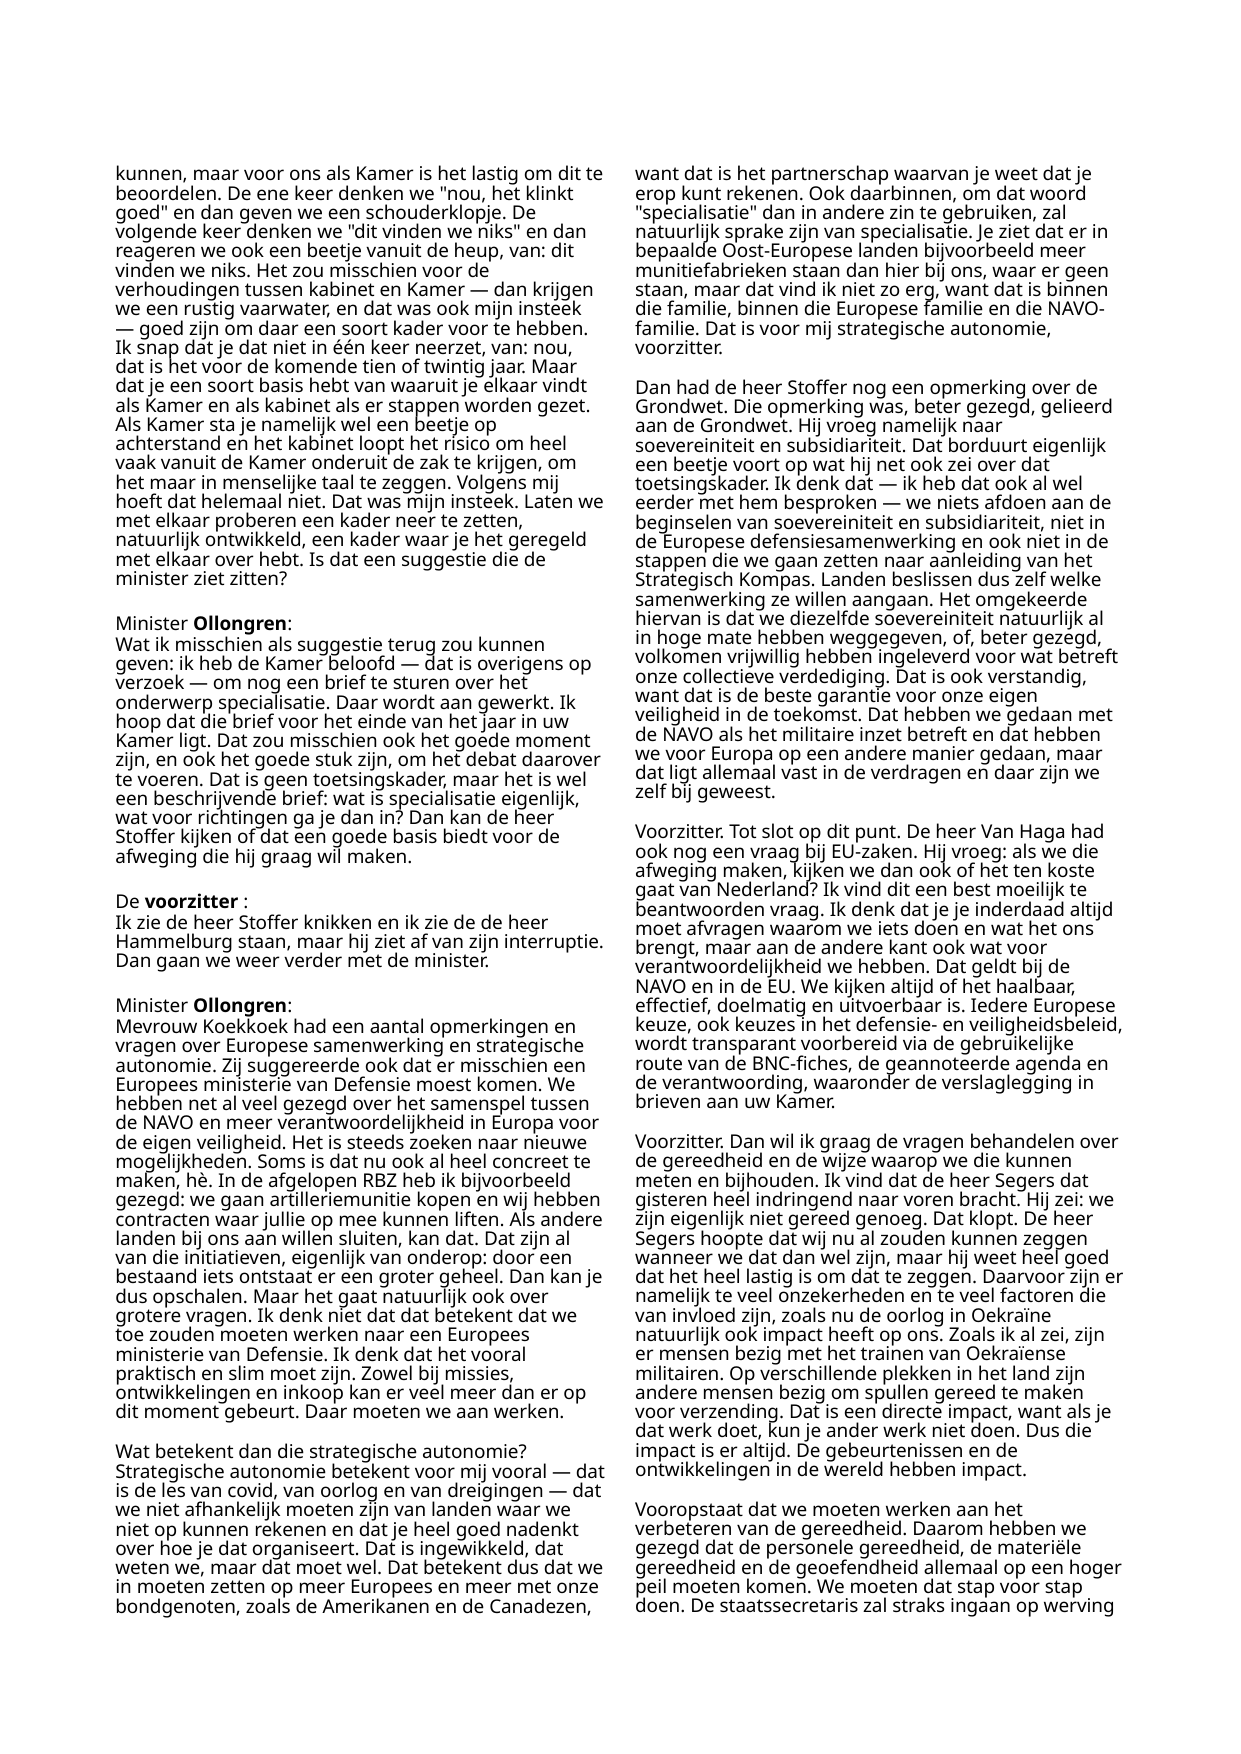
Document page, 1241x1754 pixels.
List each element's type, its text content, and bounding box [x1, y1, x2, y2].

text De voorzitter : [115, 888, 605, 914]
text want dat is het partnerschap waarvan je weet dat je erop kunt rekenen. Ook daarbinnen, om dat woord "specialisatie" dan in andere zin te gebruiken, zal natuurlijk sprake zijn van specialisatie. Je ziet dat er in bepaalde Oost-Europese landen bijvoorbeeld meer munitiefabrieken staan dan hier bij ons, waar er geen staan, maar dat vind ik niet zo erg, want dat is binnen die familie, binnen die Europese familie en die NAVO-familie. Dat is voor mij strategische autonomie, voorzitter. [635, 165, 1125, 358]
text Minister Ollongren: [115, 992, 605, 1018]
text Minister Ollongren: [115, 610, 605, 636]
text Voorzitter. Dan wil ik graag de vragen behandelen over de gereedheid en de wijze waarop we die kunnen meten en bijhouden. Ik vind dat de heer Segers dat gisteren heel indringend naar voren bracht. Hij zei: we zijn eigenlijk niet gereed genoeg. Dat klopt. De heer Segers hoopte dat wij nu al zouden kunnen zeggen wanneer we dat dan wel zijn, maar hij weet heel goed dat het heel lastig is om dat te zeggen. Daarvoor zijn er namelijk te veel onzekerheden en te veel factoren die van invloed zijn, zoals nu de oorlog in Oekraïne natuurlijk ook impact heeft op ons. Zoals ik al zei, zijn er mensen bezig met het trainen van Oekraïense militairen. Op verschillende plekken in het land zijn andere mensen bezig om spullen gereed te maken voor verzending. Dat is een directe impact, want als je dat werk doet, kun je ander werk niet doen. Dus die impact is er altijd. De gebeurtenissen en de ontwikkelingen in de wereld hebben impact. [635, 1133, 1125, 1480]
text Vooropstaat dat we moeten werken aan het verbeteren van de gereedheid. Daarom hebben we gezegd dat de personele gereedheid, de materiële gereedheid en de geoefendheid allemaal op een hoger peil moeten komen. We moeten dat stap voor stap doen. De staatssecretaris zal straks ingaan op werving [635, 1501, 1125, 1616]
text Mevrouw Koekkoek had een aantal opmerkingen en vragen over Europese samenwerking en strategische autonomie. Zij suggereerde ook dat er misschien een Europees ministerie van Defensie moest komen. We hebben net al veel gezegd over het samenspel tussen de NAVO en meer verantwoordelijkheid in Europa voor de eigen veiligheid. Het is steeds zoeken naar nieuwe mogelijkheden. Soms is dat nu ook al heel concreet te maken, hè. In de afgelopen RBZ heb ik bijvoorbeeld gezegd: we gaan artilleriemunitie kopen en wij hebben contracten waar jullie op mee kunnen liften. Als andere landen bij ons aan willen sluiten, kan dat. Dat zijn al van die initiatieven, eigenlijk van onderop: door een bestaand iets ontstaat er een groter geheel. Dan kan je dus opschalen. Maar het gaat natuurlijk ook over grotere vragen. Ik denk niet dat dat betekent dat we toe zouden moeten werken naar een Europees ministerie van Defensie. Ik denk dat het vooral praktisch en slim moet zijn. Zowel bij missies, ontwikkelingen en inkoop kan er veel meer dan er op dit moment gebeurt. Daar moeten we aan werken. [115, 1018, 605, 1423]
text Dan had de heer Stoffer nog een opmerking over de Grondwet. Die opmerking was, beter gezegd, gelieerd aan de Grondwet. Hij vroeg namelijk naar soevereiniteit en subsidiariteit. Dat borduurt eigenlijk een beetje voort op wat hij net ook zei over dat toetsingskader. Ik denk dat — ik heb dat ook al wel eerder met hem besproken — we niets afdoen aan de beginselen van soevereiniteit en subsidiariteit, niet in de Europese defensiesamenwerking en ook niet in de stappen die we gaan zetten naar aanleiding van het Strategisch Kompas. Landen beslissen dus zelf welke samenwerking ze willen aangaan. Het omgekeerde hiervan is dat we diezelfde soevereiniteit natuurlijk al in hoge mate hebben weggegeven, of, beter gezegd, volkomen vrijwillig hebben ingeleverd voor wat betreft onze collectieve verdediging. Dat is ook verstandig, want dat is de beste garantie voor onze eigen veiligheid in de toekomst. Dat hebben we gedaan met de NAVO als het militaire inzet betreft en dat hebben we voor Europa op een andere manier gedaan, maar dat ligt allemaal vast in de verdragen en daar zijn we zelf bij geweest. [635, 379, 1125, 803]
text Wat ik misschien als suggestie terug zou kunnen geven: ik heb de Kamer beloofd — dat is overigens op verzoek — om nog een brief te sturen over het onderwerp specialisatie. Daar wordt aan gewerkt. Ik hoop dat die brief voor het einde van het jaar in uw Kamer ligt. Dat zou misschien ook het goede moment zijn, en ook het goede stuk zijn, om het debat daarover te voeren. Dat is geen toetsingskader, maar het is wel een beschrijvende brief: wat is specialisatie eigenlijk, wat voor richtingen ga je dan in? Dan kan de heer Stoffer kijken of dat een goede basis biedt voor de afweging die hij graag wil maken. [115, 636, 605, 867]
text kunnen, maar voor ons als Kamer is het lastig om dit te beoordelen. De ene keer denken we "nou, het klinkt goed" en dan geven we een schouderklopje. De volgende keer denken we "dit vinden we niks" en dan reageren we ook een beetje vanuit de heup, van: dit vinden we niks. Het zou misschien voor de verhoudingen tussen kabinet en Kamer — dan krijgen we een rustig vaarwater, en dat was ook mijn insteek — goed zijn om daar een soort kader voor te hebben. Ik snap dat je dat niet in één keer neerzet, van: nou, dat is het voor de komende tien of twintig jaar. Maar dat je een soort basis hebt van waaruit je elkaar vindt als Kamer en als kabinet als er stappen worden gezet. Als Kamer sta je namelijk wel een beetje op achterstand en het kabinet loopt het risico om heel vaak vanuit de Kamer onderuit de zak te krijgen, om het maar in menselijke taal te zeggen. Volgens mij hoeft dat helemaal niet. Dat was mijn insteek. Laten we met elkaar proberen een kader neer te zetten, natuurlijk ontwikkeld, een kader waar je het geregeld met elkaar over hebt. Is dat een suggestie die de minister ziet zitten? [115, 165, 605, 589]
text Wat betekent dan die strategische autonomie? Strategische autonomie betekent voor mij vooral — dat is de les van covid, van oorlog en van dreigingen — dat we niet afhankelijk moeten zijn van landen waar we niet op kunnen rekenen en dat je heel goed nadenkt over hoe je dat organiseert. Dat is ingewikkeld, dat weten we, maar dat moet wel. Dat betekent dus dat we in moeten zetten op meer Europees en meer met onze bondgenoten, zoals de Amerikanen en de Canadezen, [115, 1443, 605, 1617]
text Voorzitter. Tot slot op dit punt. De heer Van Haga had ook nog een vraag bij EU-zaken. Hij vroeg: als we die afweging maken, kijken we dan ook of het ten koste gaat van Nederland? Ik vind dit een best moeilijk te beantwoorden vraag. Ik denk dat je je inderdaad altijd moet afvragen waarom we iets doen en wat het ons brengt, maar aan de andere kant ook wat voor verantwoordelijkheid we hebben. Dat geldt bij de NAVO en in de EU. We kijken altijd of het haalbaar, effectief, doelmatig en uitvoerbaar is. Iedere Europese keuze, ook keuzes in het defensie- en veiligheidsbeleid, wordt transparant voorbereid via de gebruikelijke route van de BNC-fiches, de geannoteerde agenda en de verantwoording, waaronder de verslaglegging in brieven aan uw Kamer. [635, 823, 1125, 1112]
text Ik zie de heer Stoffer knikken en ik zie de de heer Hammelburg staan, maar hij ziet af van zijn interruptie. Dan gaan we weer verder met de minister. [115, 914, 605, 971]
